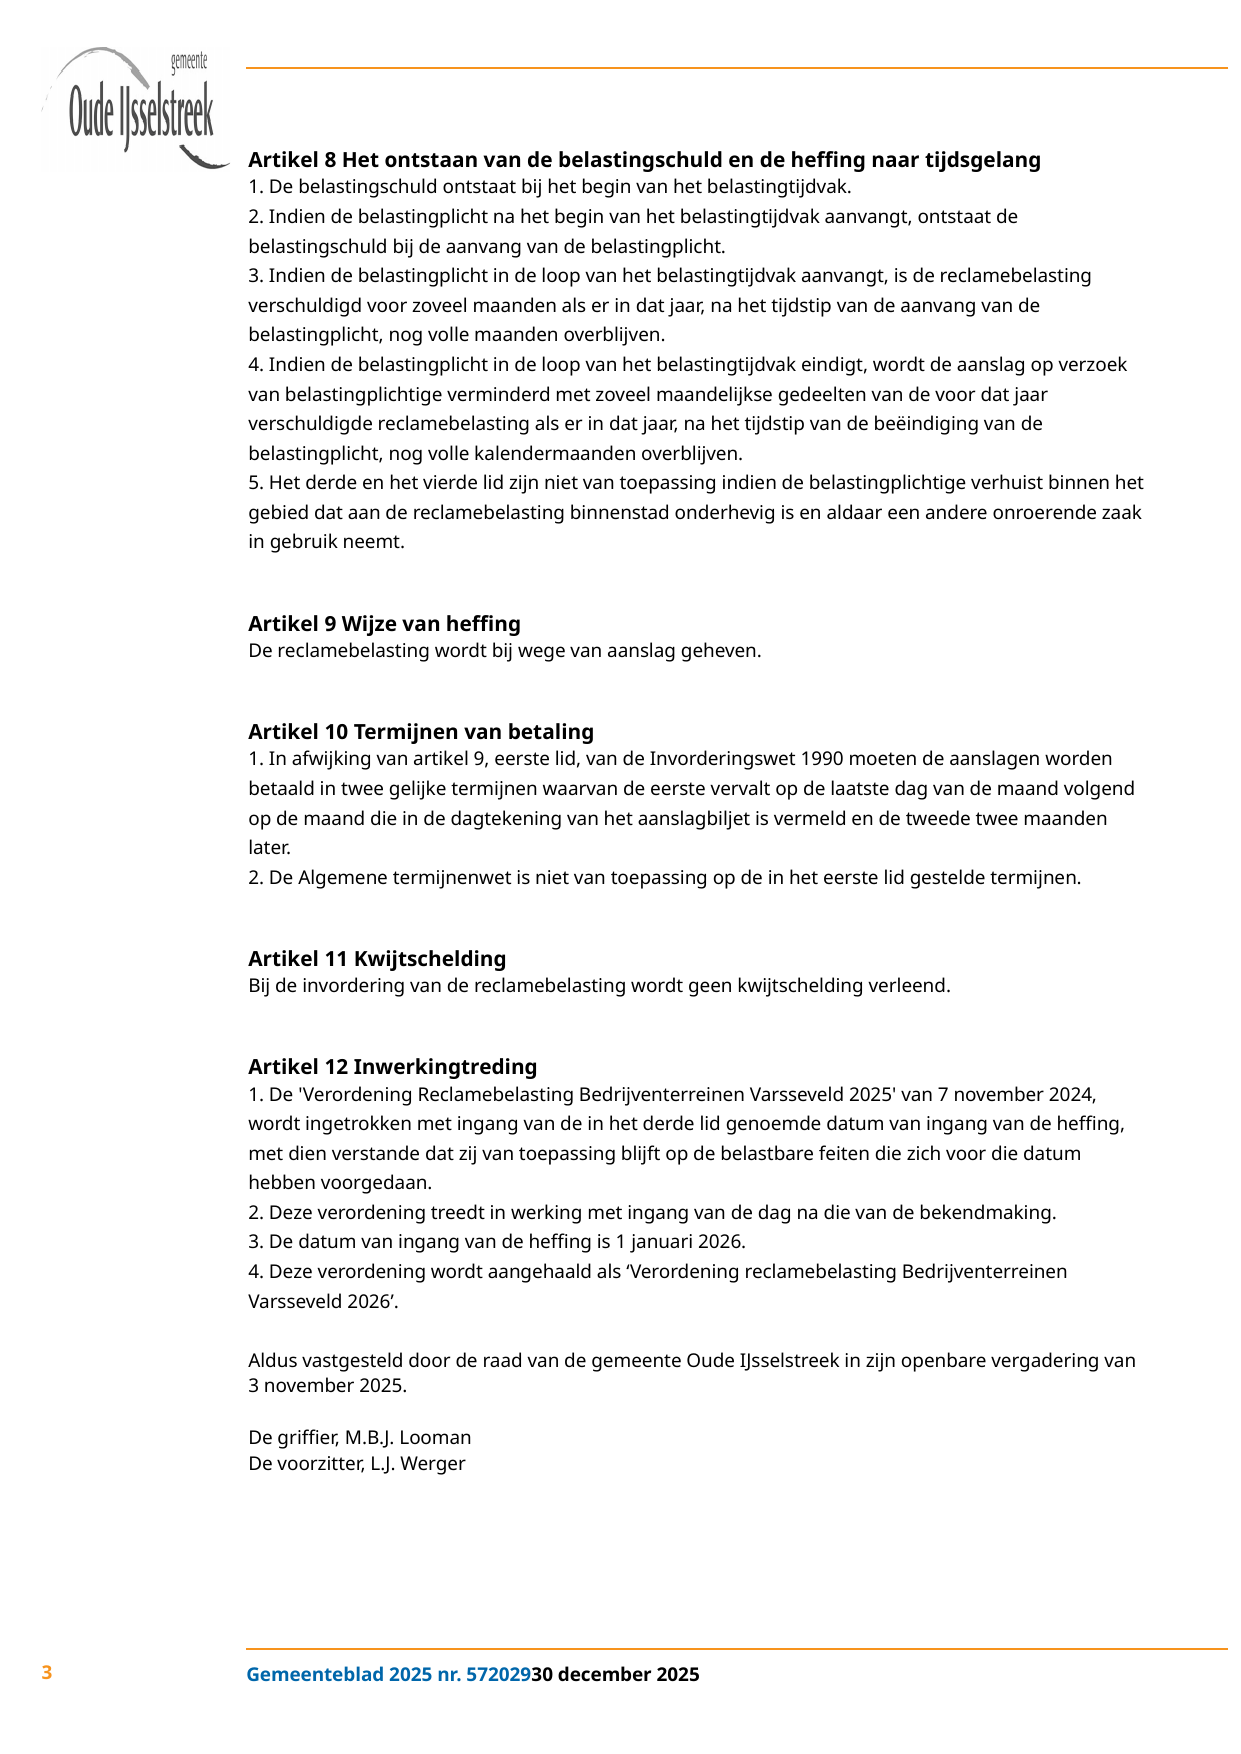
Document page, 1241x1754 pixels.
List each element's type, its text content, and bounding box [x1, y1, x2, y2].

text 2. De Algemene termijnenwet is niet van toepassing op de in het eerste lid gestelde termijnen. [248, 864, 1152, 889]
text Artikel 11 Kwijtschelding [248, 944, 1152, 972]
text 5. Het derde en het vierde lid zijn niet van toepassing indien de belastingplichtige verhuist binnen het gebied dat aan de reclamebelasting binnenstad onderhevig is en aldaar een andere onroerende zaak in gebruik neemt. [248, 469, 1152, 554]
text Artikel 8 Het ontstaan van de belastingschuld en de heffing naar tijdsgelang [248, 145, 1152, 174]
text De griffier, M.B.J. Looman [248, 1424, 1152, 1450]
text 2. Deze verordening treedt in werking met ingang van de dag na die van de bekendmaking. [248, 1199, 1152, 1225]
text 4. Deze verordening wordt aangehaald als ‘Verordening reclamebelasting Bedrijventerreinen Varsseveld 2026’. [248, 1258, 1152, 1313]
text 3 november 2025. [248, 1373, 1152, 1398]
text 1. In afwijking van artikel 9, eerste lid, van de Invorderingswet 1990 moeten de aanslagen worden betaald in twee gelijke termijnen waarvan de eerste vervalt op de laatste dag van de maand volgend op de maand die in de dagtekening van het aanslagbiljet is vermeld en de tweede twee maanden later. [248, 746, 1152, 860]
text De voorzitter, L.J. Werger [248, 1450, 1152, 1476]
text De reclamebelasting wordt bij wege van aanslag geheven. [248, 637, 1152, 663]
text 2. Indien de belastingplicht na het begin van het belastingtijdvak aanvangt, ontstaat de belastingschuld bij de aanvang van de belastingplicht. [248, 203, 1152, 258]
text 3. Indien de belastingplicht in de loop van het belastingtijdvak aanvangt, is de reclamebelasting verschuldigd voor zoveel maanden als er in dat jaar, na het tijdstip van de aanvang van de belastingplicht, nog volle maanden overblijven. [248, 262, 1152, 347]
text Artikel 10 Termijnen van betaling [248, 717, 1152, 746]
text Aldus vastgesteld door de raad van de gemeente Oude IJsselstreek in zijn openbare vergadering van [248, 1347, 1152, 1373]
text 4. Indien de belastingplicht in de loop van het belastingtijdvak eindigt, wordt de aanslag op verzoek van belastingplichtige verminderd met zoveel maandelijkse gedeelten van de voor dat jaar verschuldigde reclamebelasting als er in dat jaar, na het tijdstip van de beëindiging van de belastingplicht, nog volle kalendermaanden overblijven. [248, 351, 1152, 466]
text Bij de invordering van de reclamebelasting wordt geen kwijtschelding verleend. [248, 972, 1152, 998]
text 1. De belastingschuld ontstaat bij het begin van het belastingtijdvak. [248, 174, 1152, 199]
text Artikel 12 Inwerkingtreding [248, 1052, 1152, 1081]
text 1. De 'Verordening Reclamebelasting Bedrijventerreinen Varsseveld 2025' van 7 november 2024, wordt ingetrokken met ingang van de in het derde lid genoemde datum van ingang van de heffing, met dien verstande dat zij van toepassing blijft op de belastbare feiten die zich voor die datum hebben voorgedaan. [248, 1081, 1152, 1195]
text Artikel 9 Wijze van heffing [248, 609, 1152, 637]
text 3. De datum van ingang van de heffing is 1 januari 2026. [248, 1229, 1152, 1254]
picture [41, 47, 231, 172]
